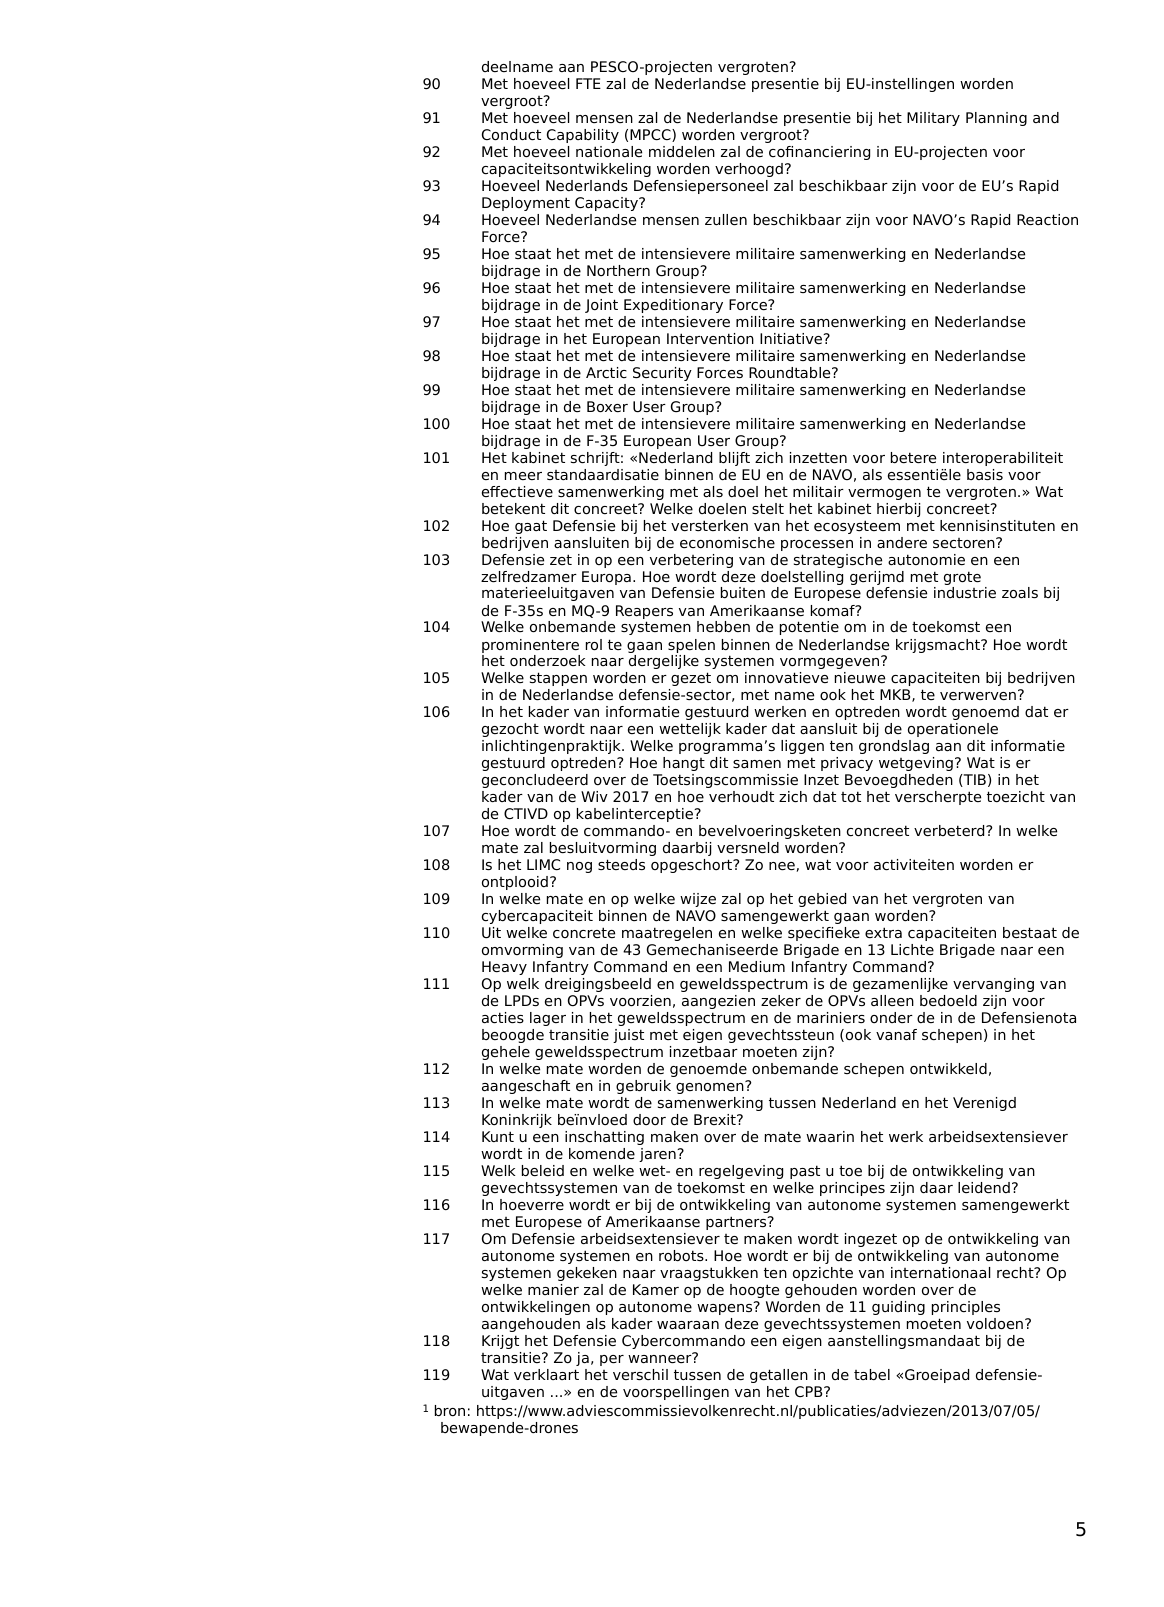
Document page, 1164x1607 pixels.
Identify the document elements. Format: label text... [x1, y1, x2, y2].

table_cell 1 bron: https://www.adviescommissievolkenrecht.nl/publicaties/adviezen/2013/07/05/bewapende-drones [422, 1400, 1087, 1437]
table_cell deelname aan PESCO-projecten vergroten? [475, 59, 1087, 76]
table_cell Met hoeveel mensen zal de Nederlandse presentie bij het Military Planning and Conduct Capability (MPCC) worden vergroot? [475, 110, 1087, 144]
table_cell Met hoeveel FTE zal de Nederlandse presentie bij EU-instellingen worden vergroot? [475, 76, 1087, 110]
table_cell In welke mate worden de genoemde onbemande schepen ontwikkeld, aangeschaft en in gebruik genomen? [475, 1061, 1087, 1095]
table_cell 101 [422, 450, 475, 517]
table_cell In hoeverre wordt er bij de ontwikkeling van autonome systemen samengewerkt met Europese of Amerikaanse partners? [475, 1197, 1087, 1231]
table_cell 99 [422, 382, 475, 416]
table_cell Wat verklaart het verschil tussen de getallen in de tabel «Groeipad defensie-uitgaven ...» en de voorspellingen van het CPB? [475, 1366, 1087, 1400]
table_cell Hoe gaat Defensie bij het versterken van het ecosysteem met kennisinstituten en bedrijven aansluiten bij de economische processen in andere sectoren? [475, 518, 1087, 551]
table_cell [422, 59, 475, 76]
table_cell 116 [422, 1197, 475, 1231]
table_cell 107 [422, 823, 475, 857]
table_cell Kunt u een inschatting maken over de mate waarin het werk arbeidsextensiever wordt in de komende jaren? [475, 1129, 1087, 1163]
table_cell 96 [422, 280, 475, 314]
table_cell 105 [422, 670, 475, 704]
table_cell Welke onbemande systemen hebben de potentie om in de toekomst een prominentere rol te gaan spelen binnen de Nederlandse krijgsmacht? Hoe wordt het onderzoek naar dergelijke systemen vormgegeven? [475, 619, 1087, 670]
table_cell Hoe staat het met de intensievere militaire samenwerking en Nederlandse bijdrage in de F-35 European User Group? [475, 416, 1087, 449]
table_cell Welk beleid en welke wet- en regelgeving past u toe bij de ontwikkeling van gevechtssystemen van de toekomst en welke principes zijn daar leidend? [475, 1163, 1087, 1197]
table_cell Hoe staat het met de intensievere militaire samenwerking en Nederlandse bijdrage in de Joint Expeditionary Force? [475, 280, 1087, 314]
table_cell 106 [422, 704, 475, 823]
table_cell 104 [422, 619, 475, 670]
table_cell Uit welke concrete maatregelen en welke specifieke extra capaciteiten bestaat de omvorming van de 43 Gemechaniseerde Brigade en 13 Lichte Brigade naar een Heavy Infantry Command en een Medium Infantry Command? [475, 925, 1087, 976]
table_cell In welke mate en op welke wijze zal op het gebied van het vergroten van cybercapaciteit binnen de NAVO samengewerkt gaan worden? [475, 891, 1087, 925]
table_cell 112 [422, 1061, 475, 1095]
table_cell Defensie zet in op een verbetering van de strategische autonomie en een zelfredzamer Europa. Hoe wordt deze doelstelling gerijmd met grote materieeluitgaven van Defensie buiten de Europese defensie industrie zoals bij de F-35s en MQ-9 Reapers van Amerikaanse komaf? [475, 551, 1087, 619]
table_cell 109 [422, 891, 475, 925]
table_cell Hoe staat het met de intensievere militaire samenwerking en Nederlandse bijdrage in de Northern Group? [475, 246, 1087, 280]
table_cell Om Defensie arbeidsextensiever te maken wordt ingezet op de ontwikkeling van autonome systemen en robots. Hoe wordt er bij de ontwikkeling van autonome systemen gekeken naar vraagstukken ten opzichte van internationaal recht? Op welke manier zal de Kamer op de hoogte gehouden worden over de ontwikkelingen op autonome wapens? Worden de 11 guiding principles aangehouden als kader waaraan deze gevechtssystemen moeten voldoen? [475, 1231, 1087, 1332]
table_cell 113 [422, 1095, 475, 1129]
table_cell Krijgt het Defensie Cybercommando een eigen aanstellingsmandaat bij de transitie? Zo ja, per wanneer? [475, 1333, 1087, 1366]
table_cell 90 [422, 76, 475, 110]
table_cell Hoeveel Nederlands Defensiepersoneel zal beschikbaar zijn voor de EU’s Rapid Deployment Capacity? [475, 178, 1087, 212]
table_cell 103 [422, 551, 475, 619]
table_cell 117 [422, 1231, 475, 1332]
table_cell 108 [422, 857, 475, 891]
table_cell 94 [422, 212, 475, 246]
table_cell Is het LIMC nog steeds opgeschort? Zo nee, wat voor activiteiten worden er ontplooid? [475, 857, 1087, 891]
table_cell Hoe staat het met de intensievere militaire samenwerking en Nederlandse bijdrage in het European Intervention Initiative? [475, 314, 1087, 348]
table_cell Met hoeveel nationale middelen zal de cofinanciering in EU-projecten voor capaciteitsontwikkeling worden verhoogd? [475, 144, 1087, 178]
table_cell Hoe wordt de commando- en bevelvoeringsketen concreet verbeterd? In welke mate zal besluitvorming daarbij versneld worden? [475, 823, 1087, 857]
table_cell Hoe staat het met de intensievere militaire samenwerking en Nederlandse bijdrage in de Arctic Security Forces Roundtable? [475, 348, 1087, 382]
table_cell In het kader van informatie gestuurd werken en optreden wordt genoemd dat er gezocht wordt naar een wettelijk kader dat aansluit bij de operationele inlichtingenpraktijk. Welke programma’s liggen ten grondslag aan dit informatie gestuurd optreden? Hoe hangt dit samen met privacy wetgeving? Wat is er geconcludeerd over de Toetsingscommissie Inzet Bevoegdheden (TIB) in het kader van de Wiv 2017 en hoe verhoudt zich dat tot het verscherpte toezicht van de CTIVD op kabelinterceptie? [475, 704, 1087, 823]
table_cell 98 [422, 348, 475, 382]
table_cell 118 [422, 1333, 475, 1366]
table_cell In welke mate wordt de samenwerking tussen Nederland en het Verenigd Koninkrijk beïnvloed door de Brexit? [475, 1095, 1087, 1129]
table_cell 100 [422, 416, 475, 449]
table_cell 114 [422, 1129, 475, 1163]
table_cell 102 [422, 518, 475, 551]
table_cell 111 [422, 976, 475, 1061]
table_cell Hoe staat het met de intensievere militaire samenwerking en Nederlandse bijdrage in de Boxer User Group? [475, 382, 1087, 416]
table_cell 110 [422, 925, 475, 976]
table_cell 91 [422, 110, 475, 144]
table_cell Het kabinet schrijft: «Nederland blijft zich inzetten voor betere interoperabiliteit en meer standaardisatie binnen de EU en de NAVO, als essentiële basis voor effectieve samenwerking met als doel het militair vermogen te vergroten.» Wat betekent dit concreet? Welke doelen stelt het kabinet hierbij concreet? [475, 450, 1087, 517]
table_cell 95 [422, 246, 475, 280]
table_cell 92 [422, 144, 475, 178]
table_cell Welke stappen worden er gezet om innovatieve nieuwe capaciteiten bij bedrijven in de Nederlandse defensie-sector, met name ook het MKB, te verwerven? [475, 670, 1087, 704]
table_cell 93 [422, 178, 475, 212]
table_cell 115 [422, 1163, 475, 1197]
table_cell 119 [422, 1366, 475, 1400]
table_cell 97 [422, 314, 475, 348]
table_cell Hoeveel Nederlandse mensen zullen beschikbaar zijn voor NAVO’s Rapid Reaction Force? [475, 212, 1087, 246]
table_cell Op welk dreigingsbeeld en geweldsspectrum is de gezamenlijke vervanging van de LPDs en OPVs voorzien, aangezien zeker de OPVs alleen bedoeld zijn voor acties lager in het geweldsspectrum en de mariniers onder de in de Defensienota beoogde transitie juist met eigen gevechtssteun (ook vanaf schepen) in het gehele geweldsspectrum inzetbaar moeten zijn? [475, 976, 1087, 1061]
